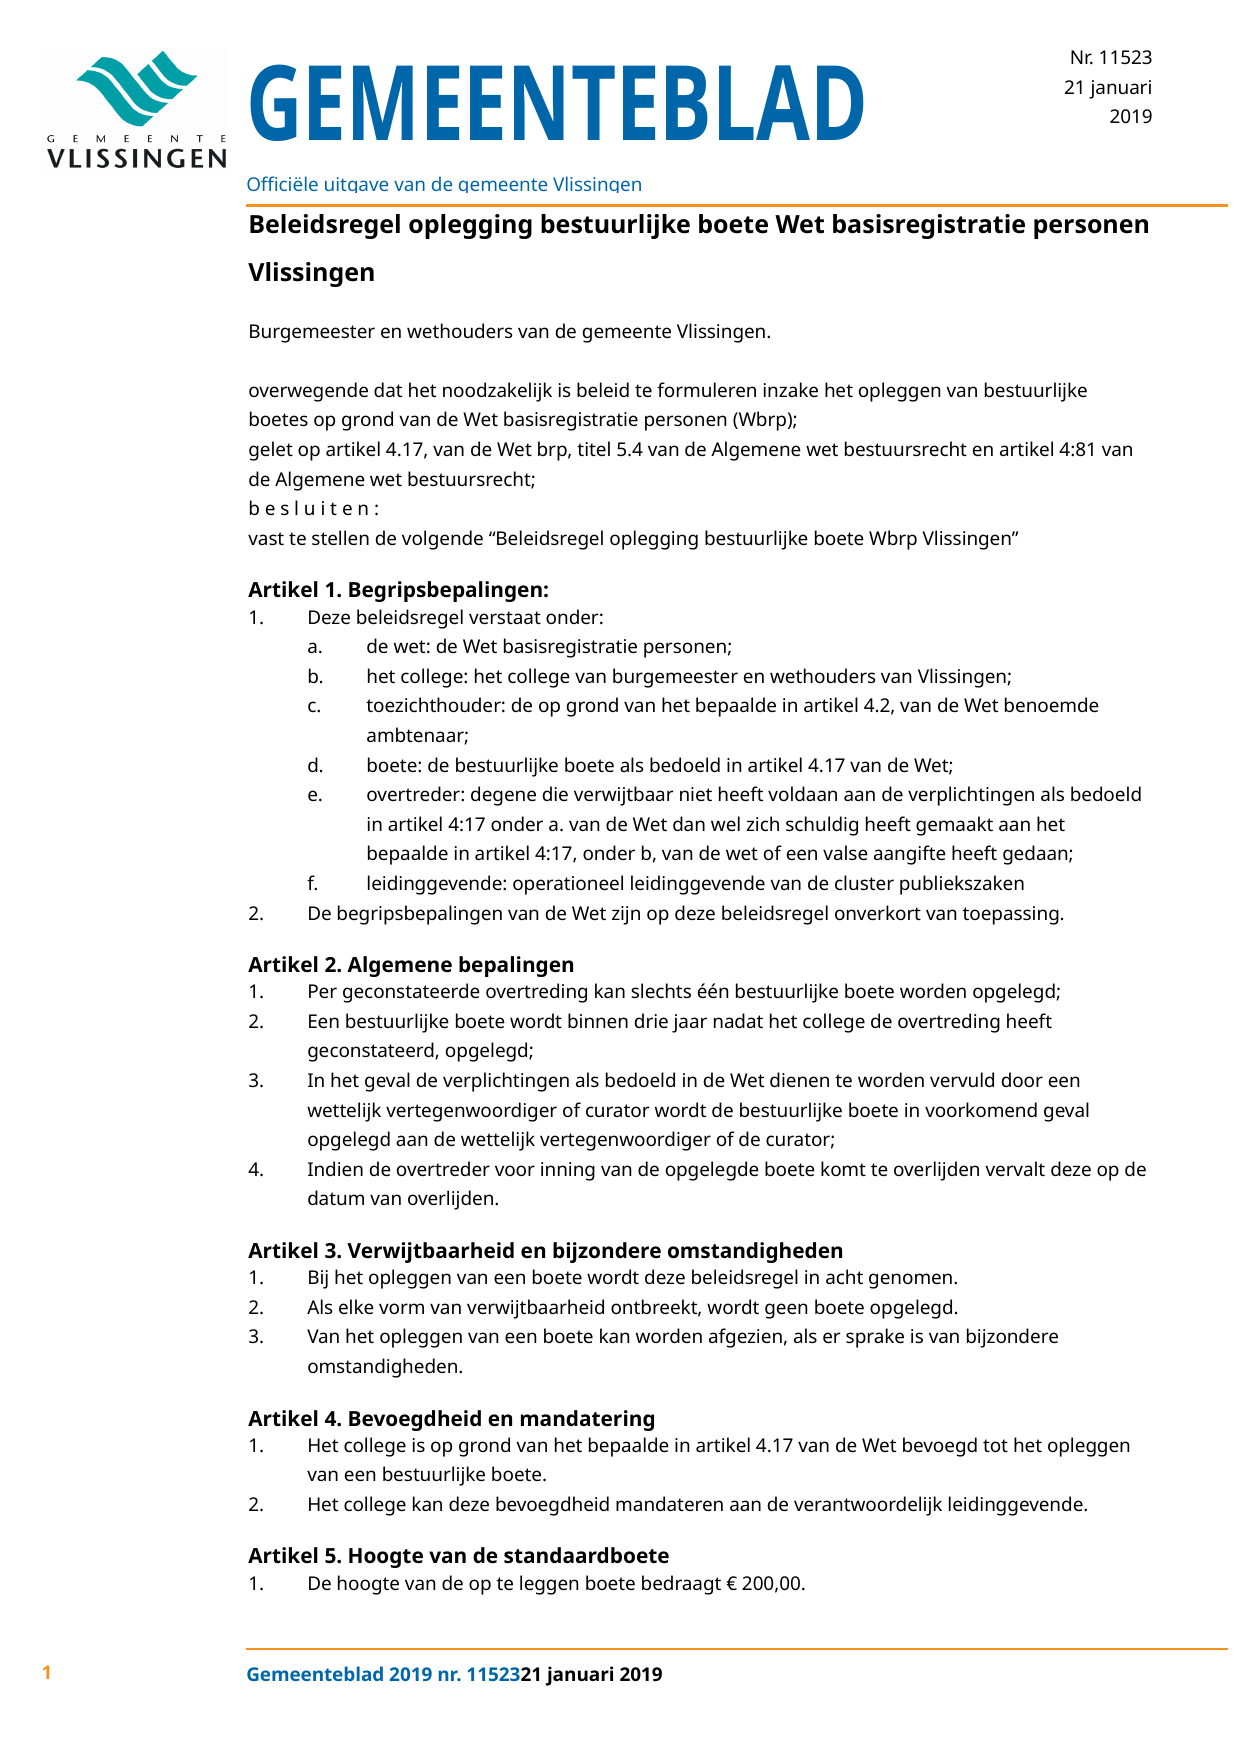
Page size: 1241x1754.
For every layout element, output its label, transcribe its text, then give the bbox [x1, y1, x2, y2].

list boete: de bestuurlijke boete als bedoeld in artikel 4.17 van de Wet; [307, 752, 1152, 777]
text overwegende dat het noodzakelijk is beleid te formuleren inzake het opleggen van bestuurlijke boetes op grond van de Wet basisregistratie personen (Wbrp); [248, 377, 1152, 432]
list Een bestuurlijke boete wordt binnen drie jaar nadat het college de overtreding heeft geconstateerd, opgelegd; [248, 1008, 1152, 1063]
list Als elke vorm van verwijtbaarheid ontbreekt, wordt geen boete opgelegd. [248, 1294, 1152, 1320]
list Per geconstateerde overtreding kan slechts één bestuurlijke boete worden opgelegd; [248, 978, 1152, 1004]
text Artikel 2. Algemene bepalingen [248, 950, 1152, 978]
list De begripsbepalingen van de Wet zijn op deze beleidsregel onverkort van toepassing. [248, 900, 1152, 925]
text Artikel 4. Bevoegdheid en mandatering [248, 1404, 1152, 1432]
text gelet op artikel 4.17, van de Wet brp, titel 5.4 van de Algemene wet bestuursrecht en artikel 4:81 van de Algemene wet bestuursrecht; [248, 436, 1152, 492]
list De hoogte van de op te leggen boete bedraagt € 200,00. [248, 1570, 1152, 1596]
text Beleidsregel oplegging bestuurlijke boete Wet basisregistratie personen Vlissingen [248, 207, 1152, 288]
text Artikel 1. Begripsbepalingen: [248, 575, 1152, 604]
text Burgemeester en wethouders van de gemeente Vlissingen. [248, 318, 1152, 344]
text Artikel 5. Hoogte van de standaardboete [248, 1542, 1152, 1570]
list overtreder: degene die verwijtbaar niet heeft voldaan aan de verplichtingen als bedoeld in artikel 4:17 onder a. van de Wet dan wel zich schuldig heeft gemaakt aan het bepaalde in artikel 4:17, onder b, van de wet of een valse aangifte heeft gedaan; [307, 781, 1152, 866]
list de wet: de Wet basisregistratie personen; [307, 633, 1152, 659]
list Deze beleidsregel verstaat onder: [248, 604, 1152, 629]
text vast te stellen de volgende “Beleidsregel oplegging bestuurlijke boete Wbrp Vlissingen” [248, 525, 1152, 551]
list toezichthouder: de op grond van het bepaalde in artikel 4.2, van de Wet benoemde ambtenaar; [307, 693, 1152, 748]
list Het college is op grond van het bepaalde in artikel 4.17 van de Wet bevoegd tot het opleggen van een bestuurlijke boete. [248, 1432, 1152, 1487]
list Van het opleggen van een boete kan worden afgezien, als er sprake is van bijzondere omstandigheden. [248, 1324, 1152, 1379]
list Indien de overtreder voor inning van de opgelegde boete komt te overlijden vervalt deze op de datum van overlijden. [248, 1156, 1152, 1211]
list In het geval de verplichtingen als bedoeld in de Wet dienen te worden vervuld door een wettelijk vertegenwoordiger of curator wordt de bestuurlijke boete in voorkomend geval opgelegd aan de wettelijk vertegenwoordiger of de curator; [248, 1067, 1152, 1152]
list het college: het college van burgemeester en wethouders van Vlissingen; [307, 663, 1152, 689]
text b e s l u i t e n : [248, 495, 1152, 521]
list Bij het opleggen van een boete wordt deze beleidsregel in acht genomen. [248, 1264, 1152, 1290]
text Artikel 3. Verwijtbaarheid en bijzondere omstandigheden [248, 1236, 1152, 1264]
list leidinggevende: operationeel leidinggevende van de cluster publiekszaken [307, 870, 1152, 896]
list Het college kan deze bevoegdheid mandateren aan de verantwoordelijk leidinggevende. [248, 1491, 1152, 1517]
picture [41, 47, 231, 172]
